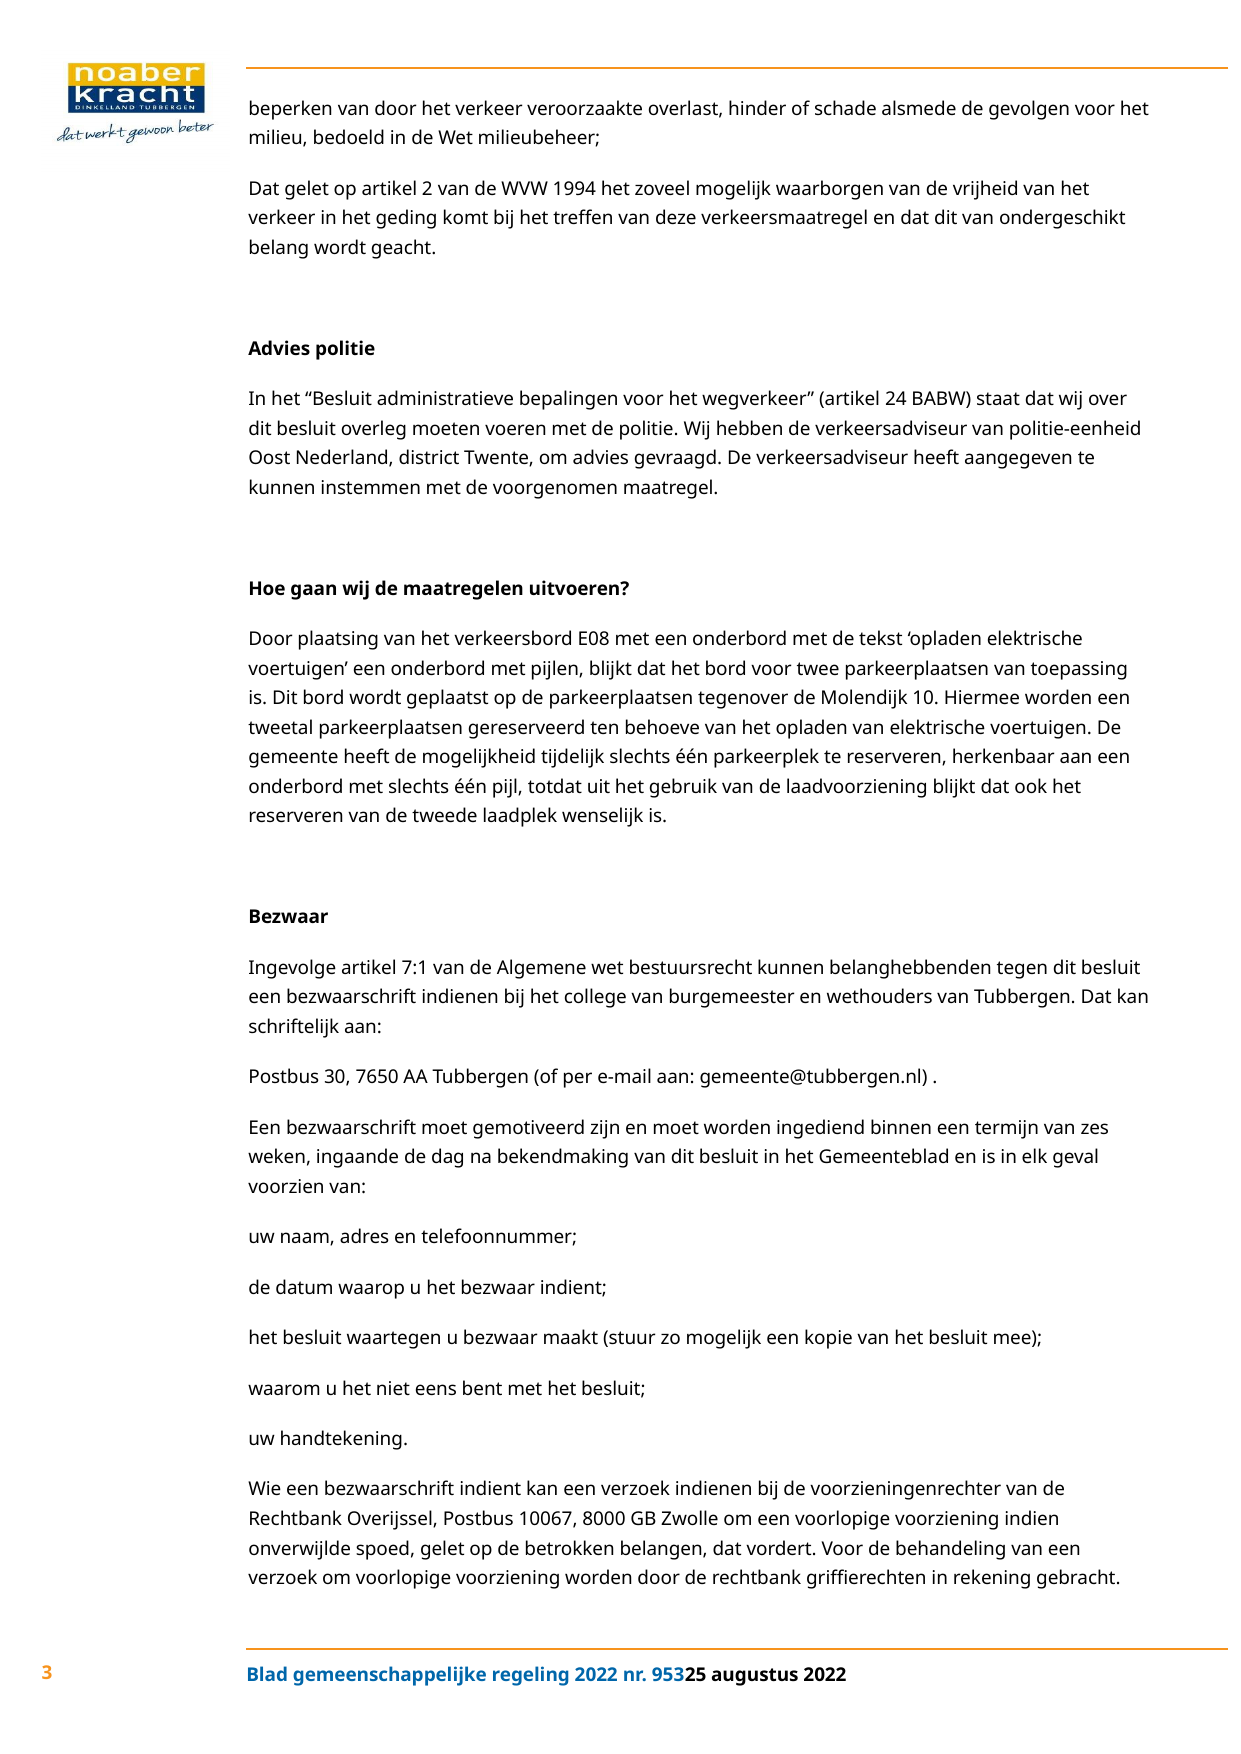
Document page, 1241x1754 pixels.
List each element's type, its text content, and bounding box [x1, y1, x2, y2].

text Een bezwaarschrift moet gemotiveerd zijn en moet worden ingediend binnen een termijn van zes weken, ingaande de dag na bekendmaking van dit besluit in het Gemeenteblad en is in elk geval voorzien van: [248, 1114, 1152, 1199]
text In het “Besluit administratieve bepalingen voor het wegverkeer” (artikel 24 BABW) staat dat wij over dit besluit overleg moeten voeren met de politie. Wij hebben de verkeersadviseur van politie-eenheid Oost Nederland, district Twente, om advies gevraagd. De verkeersadviseur heeft aangegeven te kunnen instemmen met de voorgenomen maatregel. [248, 385, 1152, 500]
text Wie een bezwaarschrift indient kan een verzoek indienen bij de voorzieningenrechter van de Rechtbank Overijssel, Postbus 10067, 8000 GB Zwolle om een voorlopige voorziening indien onverwijlde spoed, gelet op de betrokken belangen, dat vordert. Voor de behandeling van een verzoek om voorlopige voorziening worden door de rechtbank griffierechten in rekening gebracht. [248, 1476, 1152, 1590]
picture [41, 47, 231, 172]
text Postbus 30, 7650 AA Tubbergen (of per e-mail aan: gemeente@tubbergen.nl) . [248, 1063, 1152, 1089]
text Ingevolge artikel 7:1 van de Algemene wet bestuursrecht kunnen belanghebbenden tegen dit besluit een bezwaarschrift indienen bij het college van burgemeester en wethouders van Tubbergen. Dat kan schriftelijk aan: [248, 954, 1152, 1039]
text Hoe gaan wij de maatregelen uitvoeren? [248, 575, 1152, 601]
text beperken van door het verkeer veroorzaakte overlast, hinder of schade alsmede de gevolgen voor het milieu, bedoeld in de Wet milieubeheer; [248, 95, 1152, 150]
text Bezwaar [248, 903, 1152, 929]
text Door plaatsing van het verkeersbord E08 met een onderbord met de tekst ‘opladen elektrische voertuigen’ een onderbord met pijlen, blijkt dat het bord voor twee parkeerplaatsen van toepassing is. Dit bord wordt geplaatst op de parkeerplaatsen tegenover de Molendijk 10. Hiermee worden een tweetal parkeerplaatsen gereserveerd ten behoeve van het opladen van elektrische voertuigen. De gemeente heeft de mogelijkheid tijdelijk slechts één parkeerplek te reserveren, herkenbaar aan een onderbord met slechts één pijl, totdat uit het gebruik van de laadvoorziening blijkt dat ook het reserveren van de tweede laadplek wenselijk is. [248, 625, 1152, 828]
text de datum waarop u het bezwaar indient; [248, 1274, 1152, 1300]
text uw handtekening. [248, 1425, 1152, 1451]
text uw naam, adres en telefoonnummer; [248, 1223, 1152, 1249]
text Dat gelet op artikel 2 van de WVW 1994 het zoveel mogelijk waarborgen van de vrijheid van het verkeer in het geding komt bij het treffen van deze verkeersmaatregel en dat dit van ondergeschikt belang wordt geacht. [248, 175, 1152, 260]
text het besluit waartegen u bezwaar maakt (stuur zo mogelijk een kopie van het besluit mee); [248, 1324, 1152, 1350]
text waarom u het niet eens bent met het besluit; [248, 1375, 1152, 1401]
text Advies politie [248, 335, 1152, 361]
